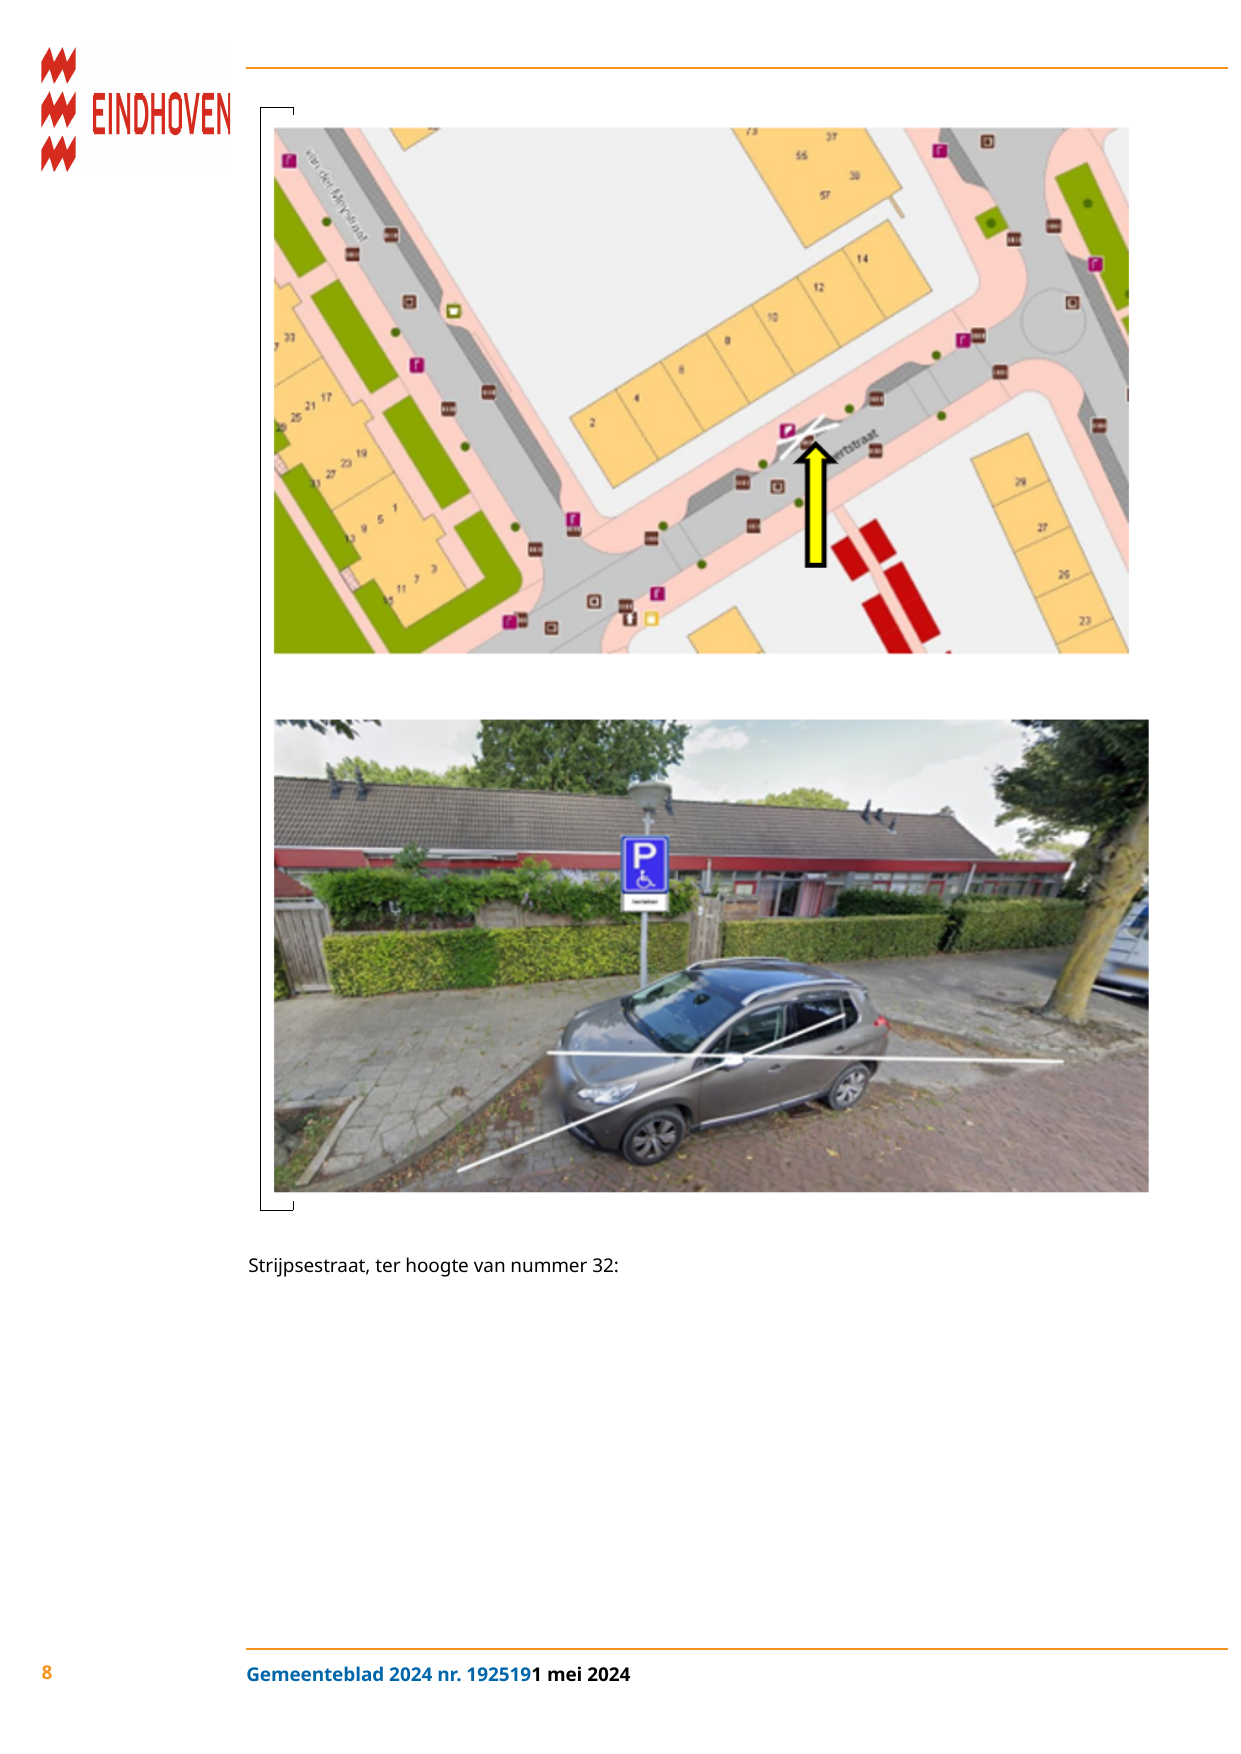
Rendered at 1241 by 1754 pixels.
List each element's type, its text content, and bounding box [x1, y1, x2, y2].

picture [41, 47, 231, 172]
picture [268, 115, 1155, 1201]
text Strijpsestraat, ter hoogte van nummer 32: [248, 1252, 1152, 1278]
